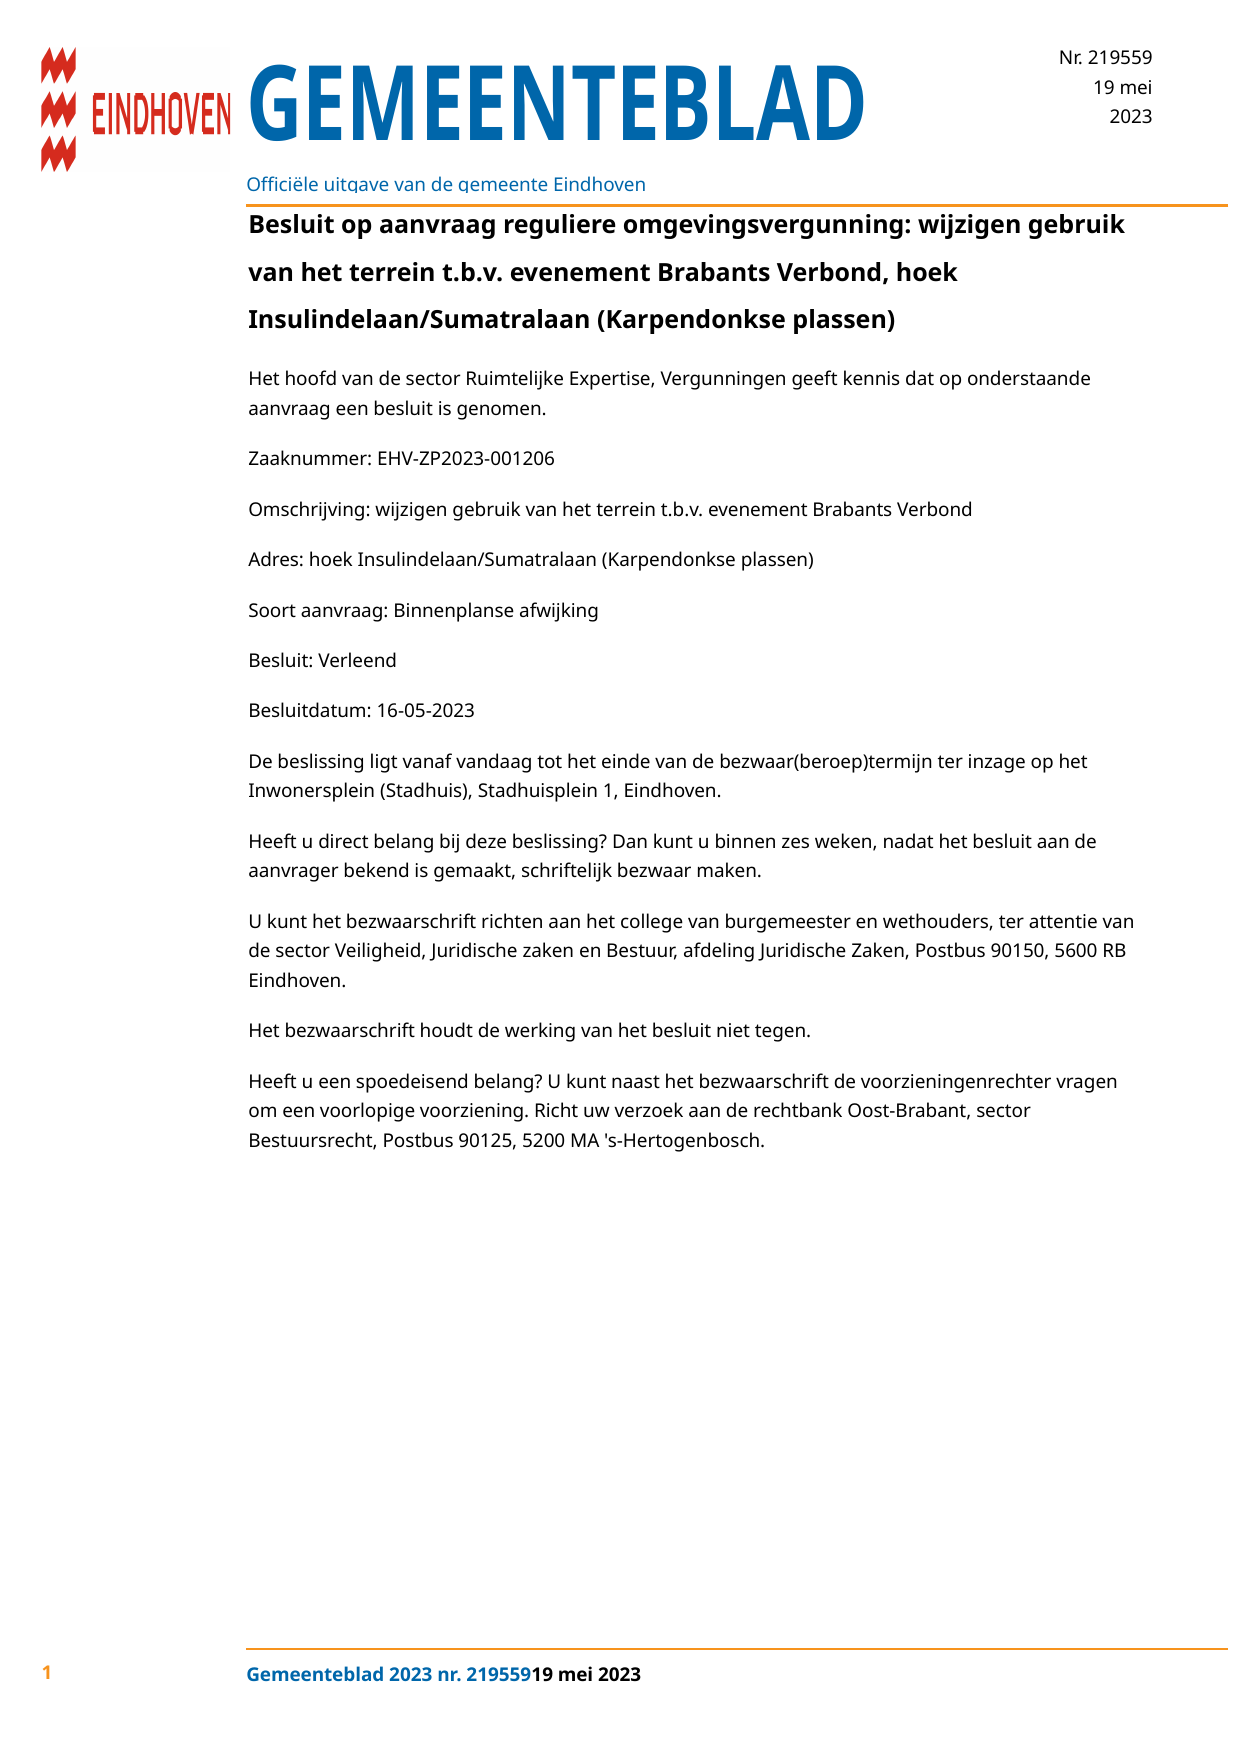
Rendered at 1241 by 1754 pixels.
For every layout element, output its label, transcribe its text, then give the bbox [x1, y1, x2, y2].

text Omschrijving: wijzigen gebruik van het terrein t.b.v. evenement Brabants Verbond [248, 496, 1152, 522]
text U kunt het bezwaarschrift richten aan het college van burgemeester en wethouders, ter attentie van de sector Veiligheid, Juridische zaken en Bestuur, afdeling Juridische Zaken, Postbus 90150, 5600 RB Eindhoven. [248, 908, 1152, 993]
text Besluitdatum: 16-05-2023 [248, 698, 1152, 723]
text Heeft u een spoedeisend belang? U kunt naast het bezwaarschrift de voorzieningenrechter vragen om een voorlopige voorziening. Richt uw verzoek aan de rechtbank Oost-Brabant, sector Bestuursrecht, Postbus 90125, 5200 MA 's-Hertogenbosch. [248, 1068, 1152, 1153]
text Het hoofd van de sector Ruimtelijke Expertise, Vergunningen geeft kennis dat op onderstaande aanvraag een besluit is genomen. [248, 366, 1152, 421]
text Heeft u direct belang bij deze beslissing? Dan kunt u binnen zes weken, nadat het besluit aan de aanvrager bekend is gemaakt, schriftelijk bezwaar maken. [248, 828, 1152, 883]
text Soort aanvraag: Binnenplanse afwijking [248, 597, 1152, 622]
text Adres: hoek Insulindelaan/Sumatralaan (Karpendonkse plassen) [248, 546, 1152, 572]
text Besluit: Verleend [248, 647, 1152, 673]
text Zaaknummer: EHV-ZP2023-001206 [248, 446, 1152, 471]
text Besluit op aanvraag reguliere omgevingsvergunning: wijzigen gebruik van het terrein t.b.v. evenement Brabants Verbond, hoek Insulindelaan/Sumatralaan (Karpendonkse plassen) [248, 207, 1152, 336]
text Het bezwaarschrift houdt de werking van het besluit niet tegen. [248, 1018, 1152, 1043]
picture [41, 47, 231, 172]
text De beslissing ligt vanaf vandaag tot het einde van de bezwaar(beroep)termijn ter inzage op het Inwonersplein (Stadhuis), Stadhuisplein 1, Eindhoven. [248, 748, 1152, 803]
